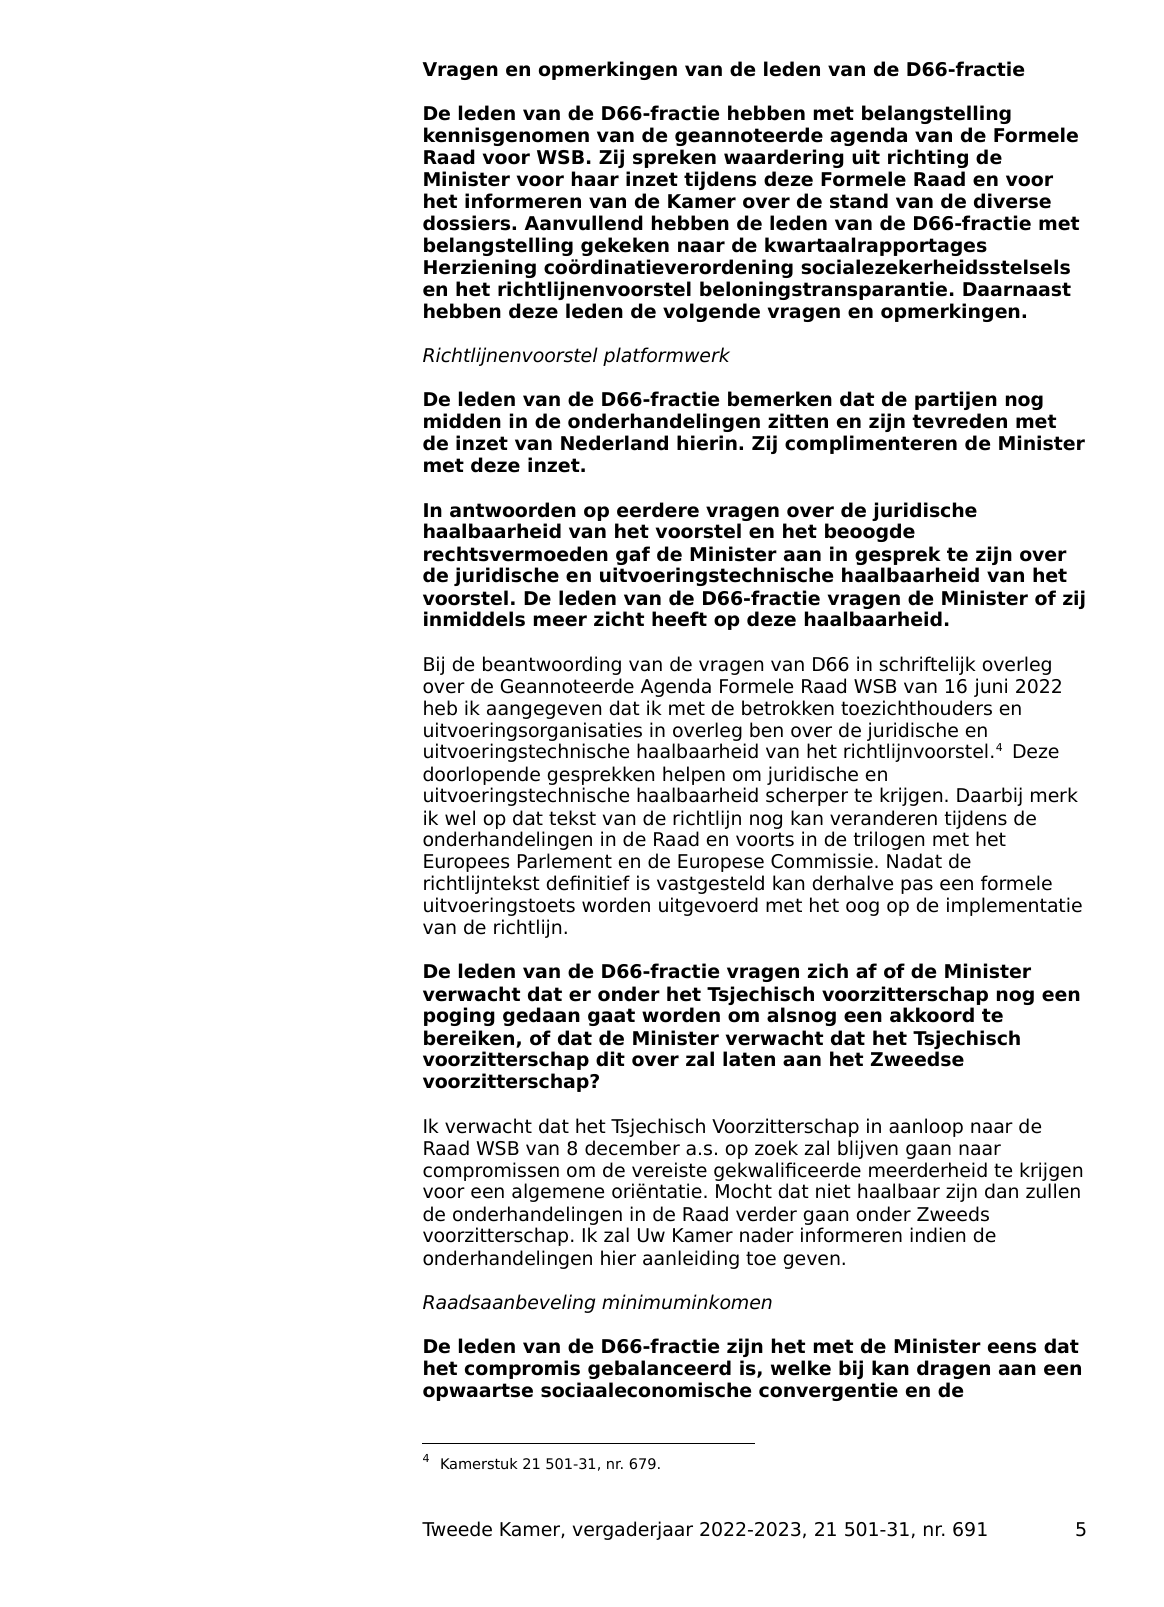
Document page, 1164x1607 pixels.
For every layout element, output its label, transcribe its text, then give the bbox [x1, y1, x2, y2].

text Ik verwacht dat het Tsjechisch Voorzitterschap in aanloop naar de Raad WSB van 8 december a.s. op zoek zal blijven gaan naar compromissen om de vereiste gekwalificeerde meerderheid te krijgen voor een algemene oriëntatie. Mocht dat niet haalbaar zijn dan zullen de onderhandelingen in de Raad verder gaan onder Zweeds voorzitterschap. Ik zal Uw Kamer nader informeren indien de onderhandelingen hier aanleiding toe geven. [422, 1116, 1087, 1269]
text De leden van de D66-fractie vragen zich af of de Minister verwacht dat er onder het Tsjechisch voorzitterschap nog een poging gedaan gaat worden om alsnog een akkoord te bereiken, of dat de Minister verwacht dat het Tsjechisch voorzitterschap dit over zal laten aan het Zweedse voorzitterschap? [422, 961, 1087, 1093]
text Bij de beantwoording van de vragen van D66 in schriftelijk overleg over de Geannoteerde Agenda Formele Raad WSB van 16 juni 2022 heb ik aangegeven dat ik met de betrokken toezichthouders en uitvoeringsorganisaties in overleg ben over de juridische en uitvoeringstechnische haalbaarheid van het richtlijnvoorstel. Deze doorlopende gesprekken helpen om juridische en uitvoeringstechnische haalbaarheid scherper te krijgen. Daarbij merk ik wel op dat tekst van de richtlijn nog kan veranderen tijdens de onderhandelingen in de Raad en voorts in de trilogen met het Europees Parlement en de Europese Commissie. Nadat de richtlijntekst definitief is vastgesteld kan derhalve pas een formele uitvoeringstoets worden uitgevoerd met het oog op de implementatie van de richtlijn. [422, 653, 1087, 939]
subtitle Raadsaanbeveling minimuminkomen [422, 1292, 1087, 1313]
subtitle Richtlijnenvoorstel platformwerk [422, 345, 1087, 367]
text De leden van de D66-fractie zijn het met de Minister eens dat het compromis gebalanceerd is, welke bij kan dragen aan een opwaartse sociaaleconomische convergentie en de [422, 1336, 1087, 1402]
text De leden van de D66-fractie hebben met belangstelling kennisgenomen van de geannoteerde agenda van de Formele Raad voor WSB. Zij spreken waardering uit richting de Minister voor haar inzet tijdens deze Formele Raad en voor het informeren van de Kamer over de stand van de diverse dossiers. Aanvullend hebben de leden van de D66-fractie met belangstelling gekeken naar de kwartaalrapportages Herziening coördinatieverordening socialezekerheidsstelsels en het richtlijnenvoorstel beloningstransparantie. Daarnaast hebben deze leden de volgende vragen en opmerkingen. [422, 103, 1087, 323]
text Kamerstuk 21 501-31, nr. 679. [422, 1452, 1087, 1474]
text De leden van de D66-fractie bemerken dat de partijen nog midden in de onderhandelingen zitten en zijn tevreden met de inzet van Nederland hierin. Zij complimenteren de Minister met deze inzet. [422, 389, 1087, 477]
text In antwoorden op eerdere vragen over de juridische haalbaarheid van het voorstel en het beoogde rechtsvermoeden gaf de Minister aan in gesprek te zijn over de juridische en uitvoeringstechnische haalbaarheid van het voorstel. De leden van de D66-fractie vragen de Minister of zij inmiddels meer zicht heeft op deze haalbaarheid. [422, 499, 1087, 631]
subtitle Vragen en opmerkingen van de leden van de D66-fractie [422, 59, 1087, 81]
